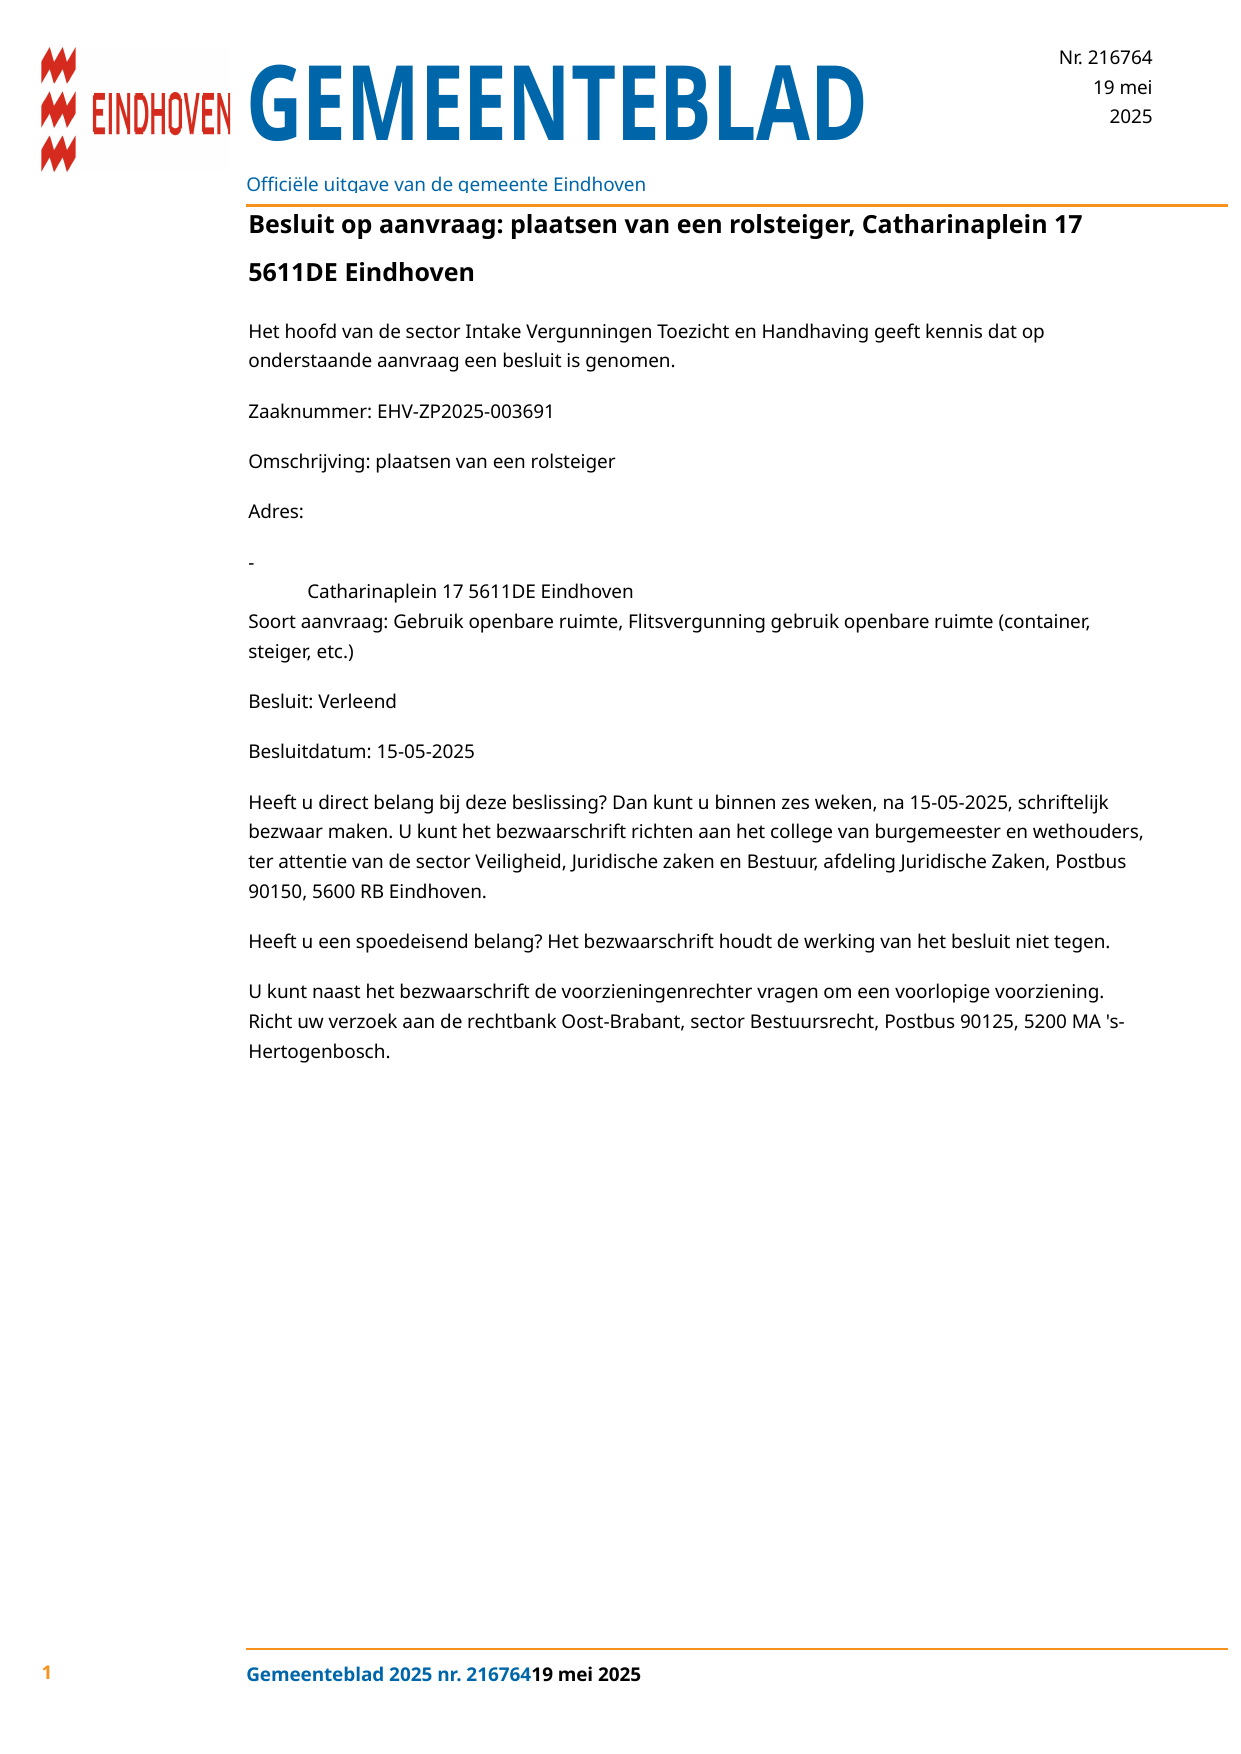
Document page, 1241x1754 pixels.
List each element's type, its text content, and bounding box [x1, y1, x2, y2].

text Omschrijving: plaatsen van een rolsteiger [248, 448, 1152, 474]
text U kunt naast het bezwaarschrift de voorzieningenrechter vragen om een voorlopige voorziening. Richt uw verzoek aan de rechtbank Oost-Brabant, sector Bestuursrecht, Postbus 90125, 5200 MA 's-Hertogenbosch. [248, 979, 1152, 1064]
text Zaaknummer: EHV-ZP2025-003691 [248, 398, 1152, 424]
text Het hoofd van de sector Intake Vergunningen Toezicht en Handhaving geeft kennis dat op onderstaande aanvraag een besluit is genomen. [248, 318, 1152, 373]
text Soort aanvraag: Gebruik openbare ruimte, Flitsvergunning gebruik openbare ruimte (container, steiger, etc.) [248, 608, 1152, 664]
text Besluit op aanvraag: plaatsen van een rolsteiger, Catharinaplein 17 5611DE Eindhoven [248, 207, 1152, 288]
list Catharinaplein 17 5611DE Eindhoven [248, 579, 1152, 604]
picture [41, 47, 231, 172]
text Besluitdatum: 15-05-2025 [248, 739, 1152, 764]
text Adres: [248, 499, 1152, 524]
text Besluit: Verleend [248, 688, 1152, 714]
text Heeft u een spoedeisend belang? Het bezwaarschrift houdt de werking van het besluit niet tegen. [248, 928, 1152, 954]
text Heeft u direct belang bij deze beslissing? Dan kunt u binnen zes weken, na 15-05-2025, schriftelijk bezwaar maken. U kunt het bezwaarschrift richten aan het college van burgemeester en wethouders, ter attentie van de sector Veiligheid, Juridische zaken en Bestuur, afdeling Juridische Zaken, Postbus 90150, 5600 RB Eindhoven. [248, 789, 1152, 904]
